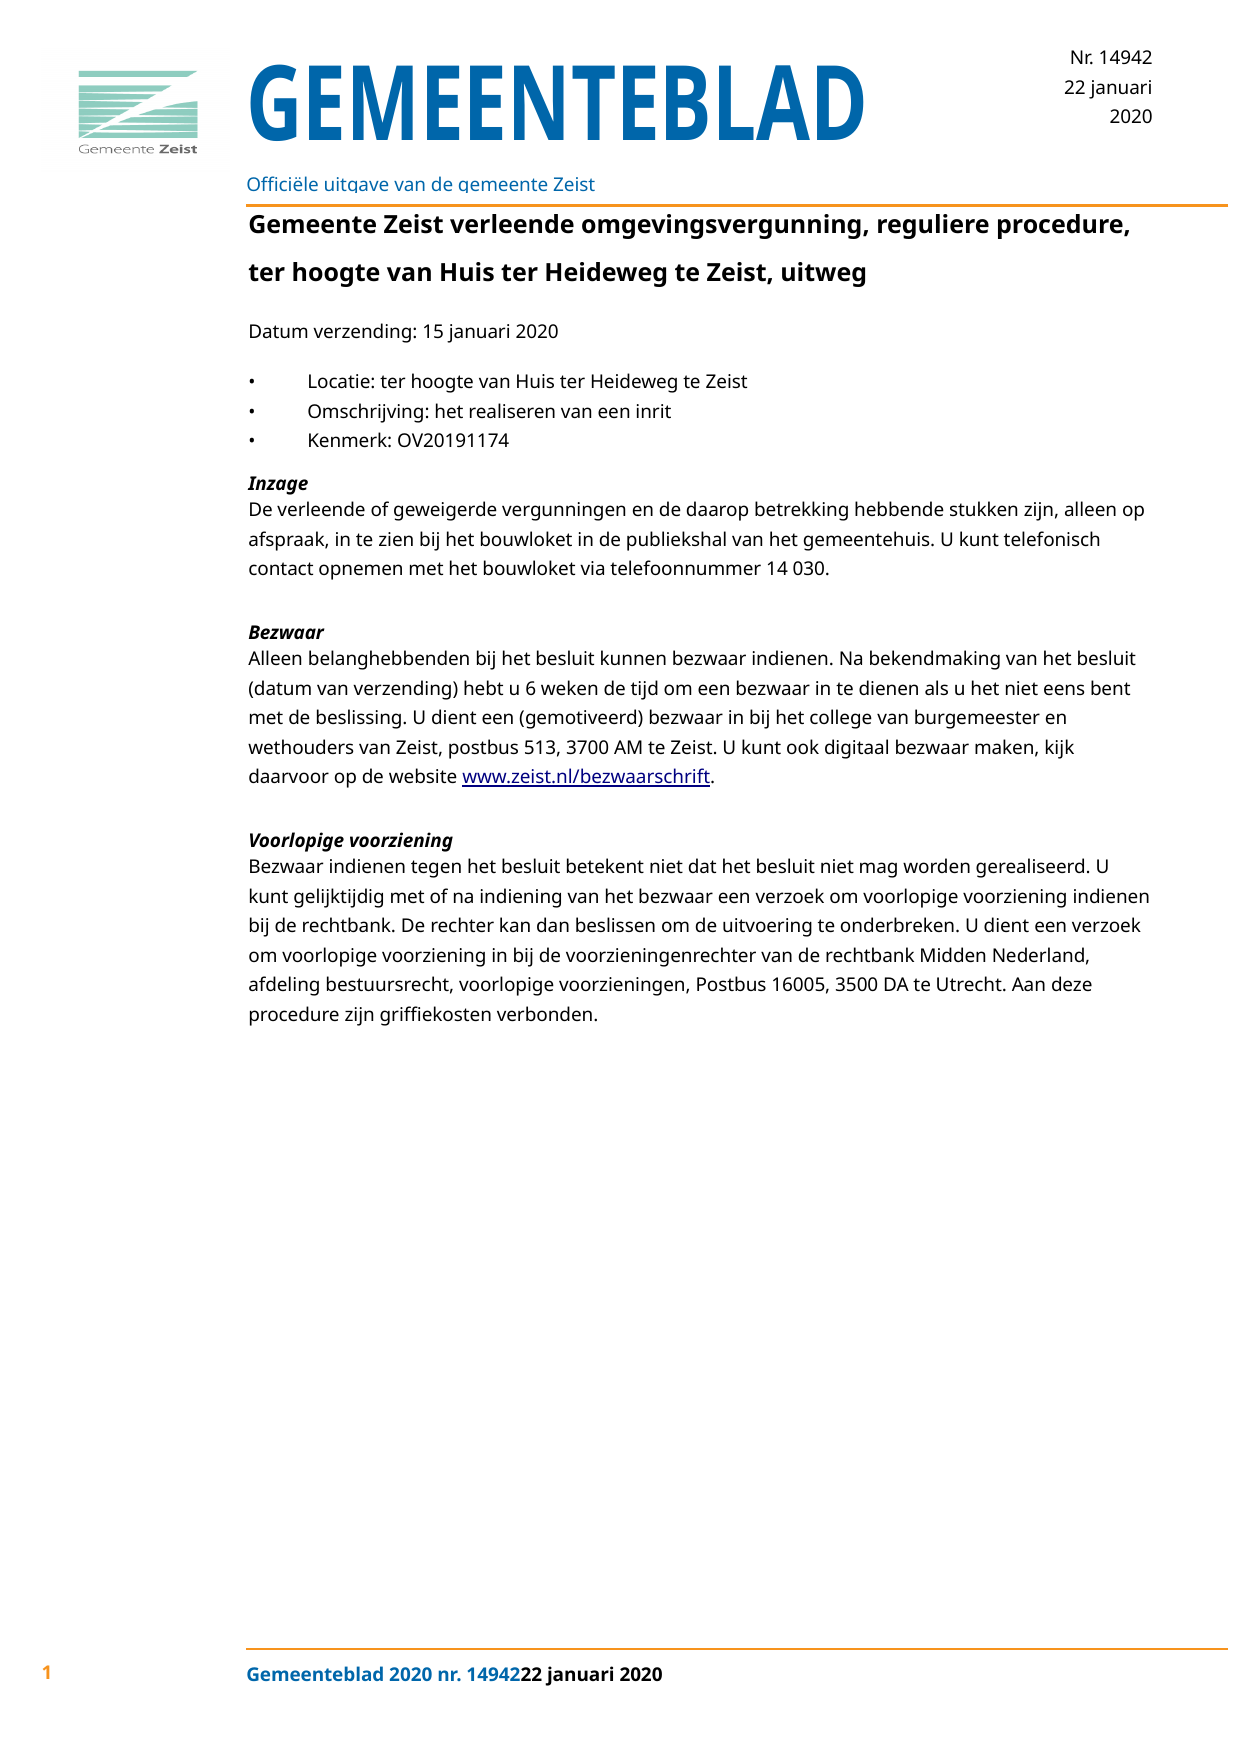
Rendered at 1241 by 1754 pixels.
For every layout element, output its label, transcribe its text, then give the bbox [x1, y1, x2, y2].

text De verleende of geweigerde vergunningen en de daarop betrekking hebbende stukken zijn, alleen op afspraak, in te zien bij het bouwloket in de publiekshal van het gemeentehuis. U kunt telefonisch contact opnemen met het bouwloket via telefoonnummer 14 030. [248, 496, 1152, 581]
text Voorlopige voorziening [248, 827, 1152, 853]
text Inzage [248, 471, 1152, 496]
text Alleen belanghebbenden bij het besluit kunnen bezwaar indienen. Na bekendmaking van het besluit (datum van verzending) hebt u 6 weken de tijd om een bezwaar in te dienen als u het niet eens bent met de beslissing. U dient een (gemotiveerd) bezwaar in bij het college van burgemeester en wethouders van Zeist, postbus 513, 3700 AM te Zeist. U kunt ook digitaal bezwaar maken, kijk daarvoor op de website www.zeist.nl/bezwaarschrift. [248, 645, 1152, 789]
text Gemeente Zeist verleende omgevingsvergunning, reguliere procedure, ter hoogte van Huis ter Heideweg te Zeist, uitweg [248, 207, 1152, 288]
text Datum verzending: 15 januari 2020 [248, 318, 1152, 344]
text Bezwaar [248, 619, 1152, 645]
text Bezwaar indienen tegen het besluit betekent niet dat het besluit niet mag worden gerealiseerd. U kunt gelijktijdig met of na indiening van het bezwaar een verzoek om voorlopige voorziening indienen bij de rechtbank. De rechter kan dan beslissen om de uitvoering te onderbreken. U dient een verzoek om voorlopige voorziening in bij de voorzieningenrechter van de rechtbank Midden Nederland, afdeling bestuursrecht, voorlopige voorzieningen, Postbus 16005, 3500 DA te Utrecht. Aan deze procedure zijn griffiekosten verbonden. [248, 853, 1152, 1027]
list Locatie: ter hoogte van Huis ter Heideweg te Zeist [248, 368, 1152, 394]
list Kenmerk: OV20191174 [248, 427, 1152, 453]
list Omschrijving: het realiseren van een inrit [248, 398, 1152, 424]
picture [41, 47, 231, 172]
